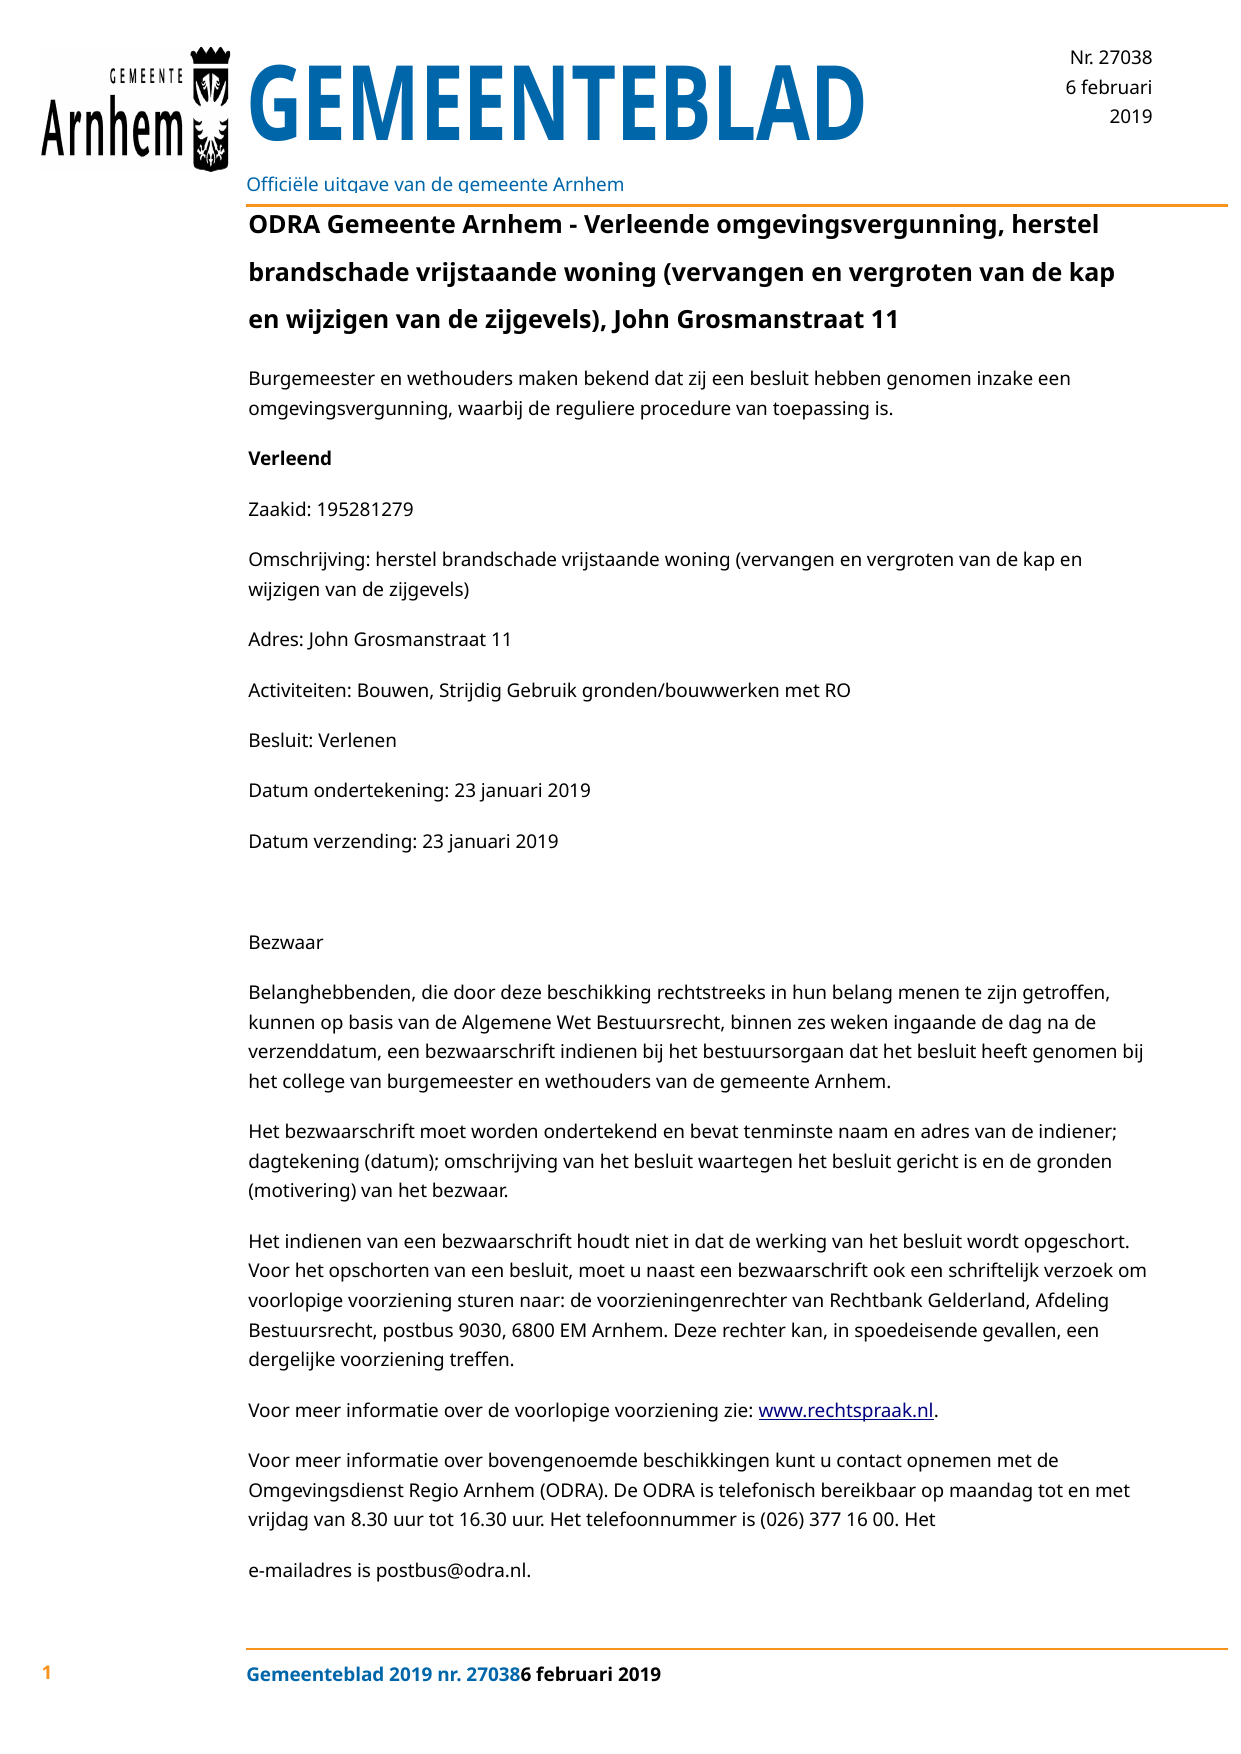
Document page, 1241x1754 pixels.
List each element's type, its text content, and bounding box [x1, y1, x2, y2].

text Activiteiten: Bouwen, Strijdig Gebruik gronden/bouwwerken met RO [248, 677, 1152, 702]
text Het bezwaarschrift moet worden ondertekend en bevat tenminste naam en adres van de indiener; dagtekening (datum); omschrijving van het besluit waartegen het besluit gericht is en de gronden (motivering) van het bezwaar. [248, 1118, 1152, 1203]
text ODRA Gemeente Arnhem - Verleende omgevingsvergunning, herstel brandschade vrijstaande woning (vervangen en vergroten van de kap en wijzigen van de zijgevels), John Grosmanstraat 11 [248, 207, 1152, 336]
text Het indienen van een bezwaarschrift houdt niet in dat de werking van het besluit wordt opgeschort. Voor het opschorten van een besluit, moet u naast een bezwaarschrift ook een schriftelijk verzoek om voorlopige voorziening sturen naar: de voorzieningenrechter van Rechtbank Gelderland, Afdeling Bestuursrecht, postbus 9030, 6800 EM Arnhem. Deze rechter kan, in spoedeisende gevallen, een dergelijke voorziening treffen. [248, 1228, 1152, 1372]
text Zaakid: 195281279 [248, 496, 1152, 522]
text Besluit: Verlenen [248, 727, 1152, 753]
text e-mailadres is postbus@odra.nl. [248, 1557, 1152, 1582]
text Voor meer informatie over bovengenoemde beschikkingen kunt u contact opnemen met de Omgevingsdienst Regio Arnhem (ODRA). De ODRA is telefonisch bereikbaar op maandag tot en met vrijdag van 8.30 uur tot 16.30 uur. Het telefoonnummer is (026) 377 16 00. Het [248, 1447, 1152, 1532]
text Verleend [248, 446, 1152, 471]
picture [41, 47, 231, 172]
text Adres: John Grosmanstraat 11 [248, 626, 1152, 652]
text Belanghebbenden, die door deze beschikking rechtstreeks in hun belang menen te zijn getroffen, kunnen op basis van de Algemene Wet Bestuursrecht, binnen zes weken ingaande de dag na de verzenddatum, een bezwaarschrift indienen bij het bestuursorgaan dat het besluit heeft genomen bij het college van burgemeester en wethouders van de gemeente Arnhem. [248, 979, 1152, 1094]
text Datum verzending: 23 januari 2019 [248, 828, 1152, 854]
text Bezwaar [248, 929, 1152, 954]
text Voor meer informatie over de voorlopige voorziening zie: www.rechtspraak.nl. [248, 1397, 1152, 1422]
text Burgemeester en wethouders maken bekend dat zij een besluit hebben genomen inzake een omgevingsvergunning, waarbij de reguliere procedure van toepassing is. [248, 366, 1152, 421]
text Omschrijving: herstel brandschade vrijstaande woning (vervangen en vergroten van de kap en wijzigen van de zijgevels) [248, 546, 1152, 602]
text Datum ondertekening: 23 januari 2019 [248, 778, 1152, 803]
